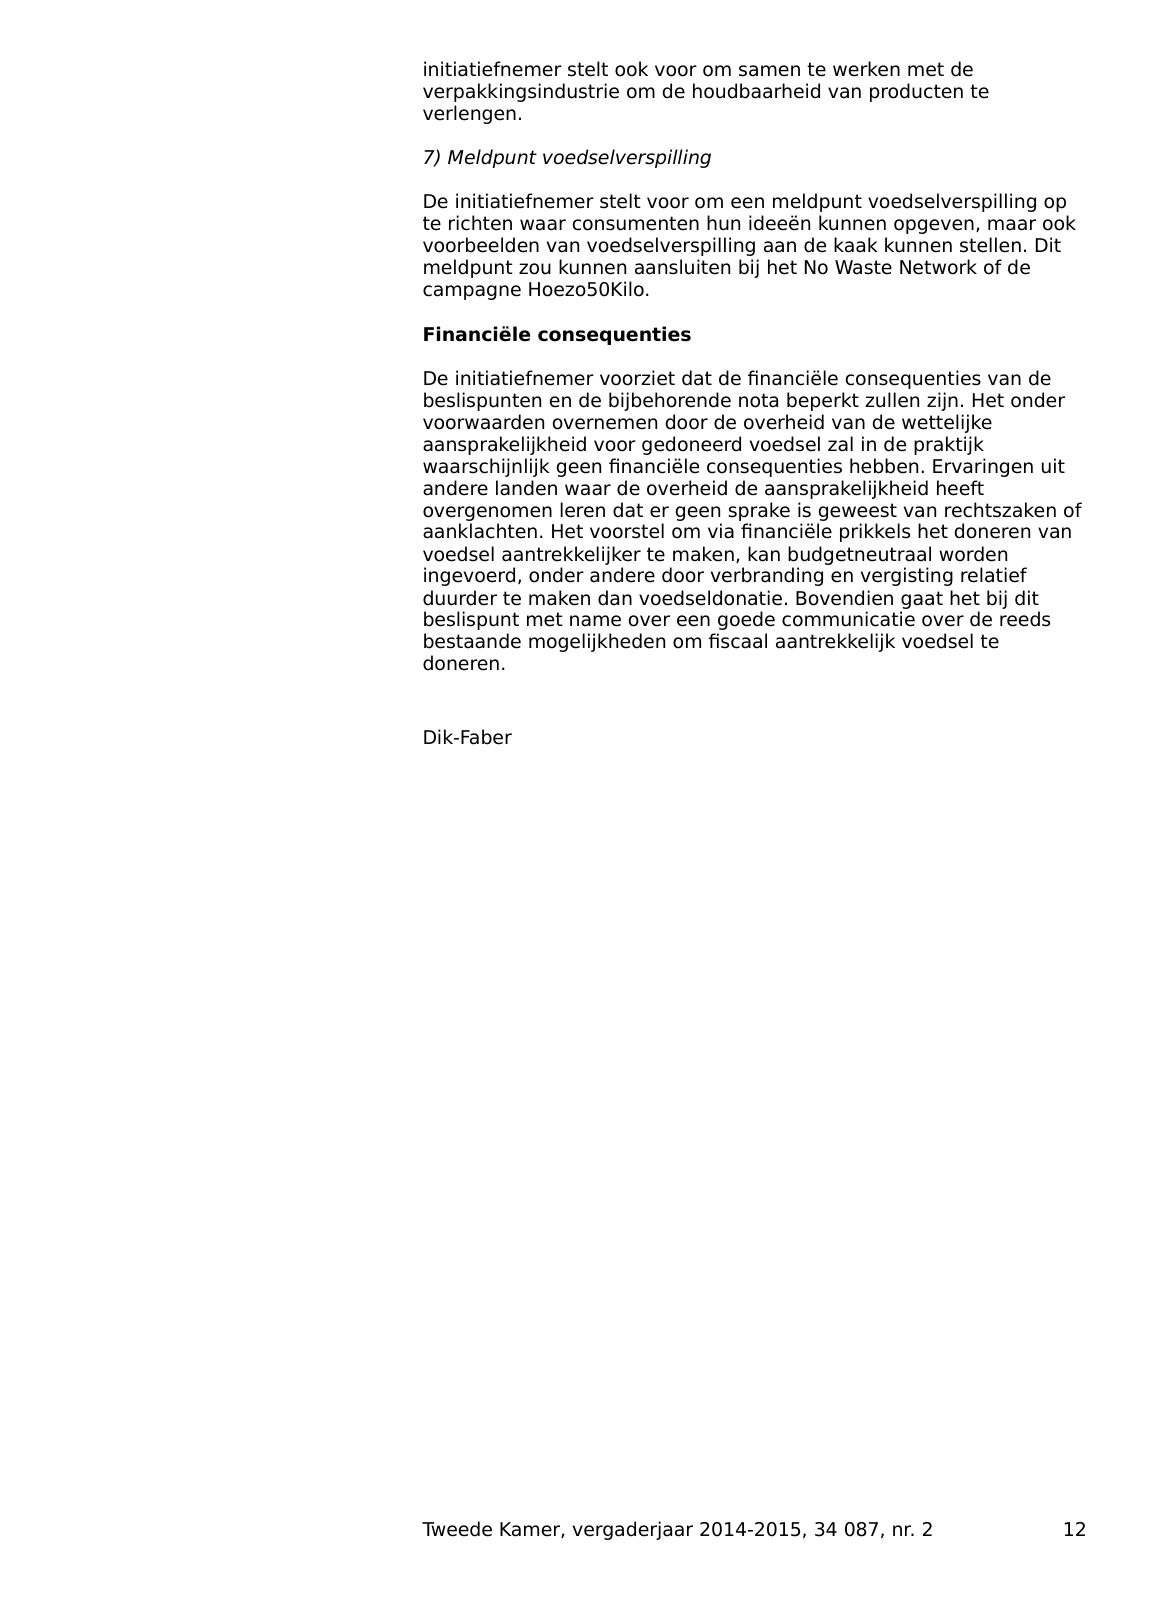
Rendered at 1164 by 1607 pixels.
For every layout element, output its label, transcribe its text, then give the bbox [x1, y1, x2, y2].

text Dik-Faber [422, 705, 1087, 749]
subtitle 7) Meldpunt voedselverspilling [422, 147, 1087, 169]
text De initiatiefnemer stelt voor om een meldpunt voedselverspilling op te richten waar consumenten hun ideeën kunnen opgeven, maar ook voorbeelden van voedselverspilling aan de kaak kunnen stellen. Dit meldpunt zou kunnen aansluiten bij het No Waste Network of de campagne Hoezo50Kilo. [422, 191, 1087, 301]
subtitle Financiële consequenties [422, 323, 1087, 345]
text initiatiefnemer stelt ook voor om samen te werken met de verpakkingsindustrie om de houdbaarheid van producten te verlengen. [422, 59, 1087, 125]
text De initiatiefnemer voorziet dat de financiële consequenties van de beslispunten en de bijbehorende nota beperkt zullen zijn. Het onder voorwaarden overnemen door de overheid van de wettelijke aansprakelijkheid voor gedoneerd voedsel zal in de praktijk waarschijnlijk geen financiële consequenties hebben. Ervaringen uit andere landen waar de overheid de aansprakelijkheid heeft overgenomen leren dat er geen sprake is geweest van rechtszaken of aanklachten. Het voorstel om via financiële prikkels het doneren van voedsel aantrekkelijker te maken, kan budgetneutraal worden ingevoerd, onder andere door verbranding en vergisting relatief duurder te maken dan voedseldonatie. Bovendien gaat het bij dit beslispunt met name over een goede communicatie over de reeds bestaande mogelijkheden om fiscaal aantrekkelijk voedsel te doneren. [422, 368, 1087, 675]
